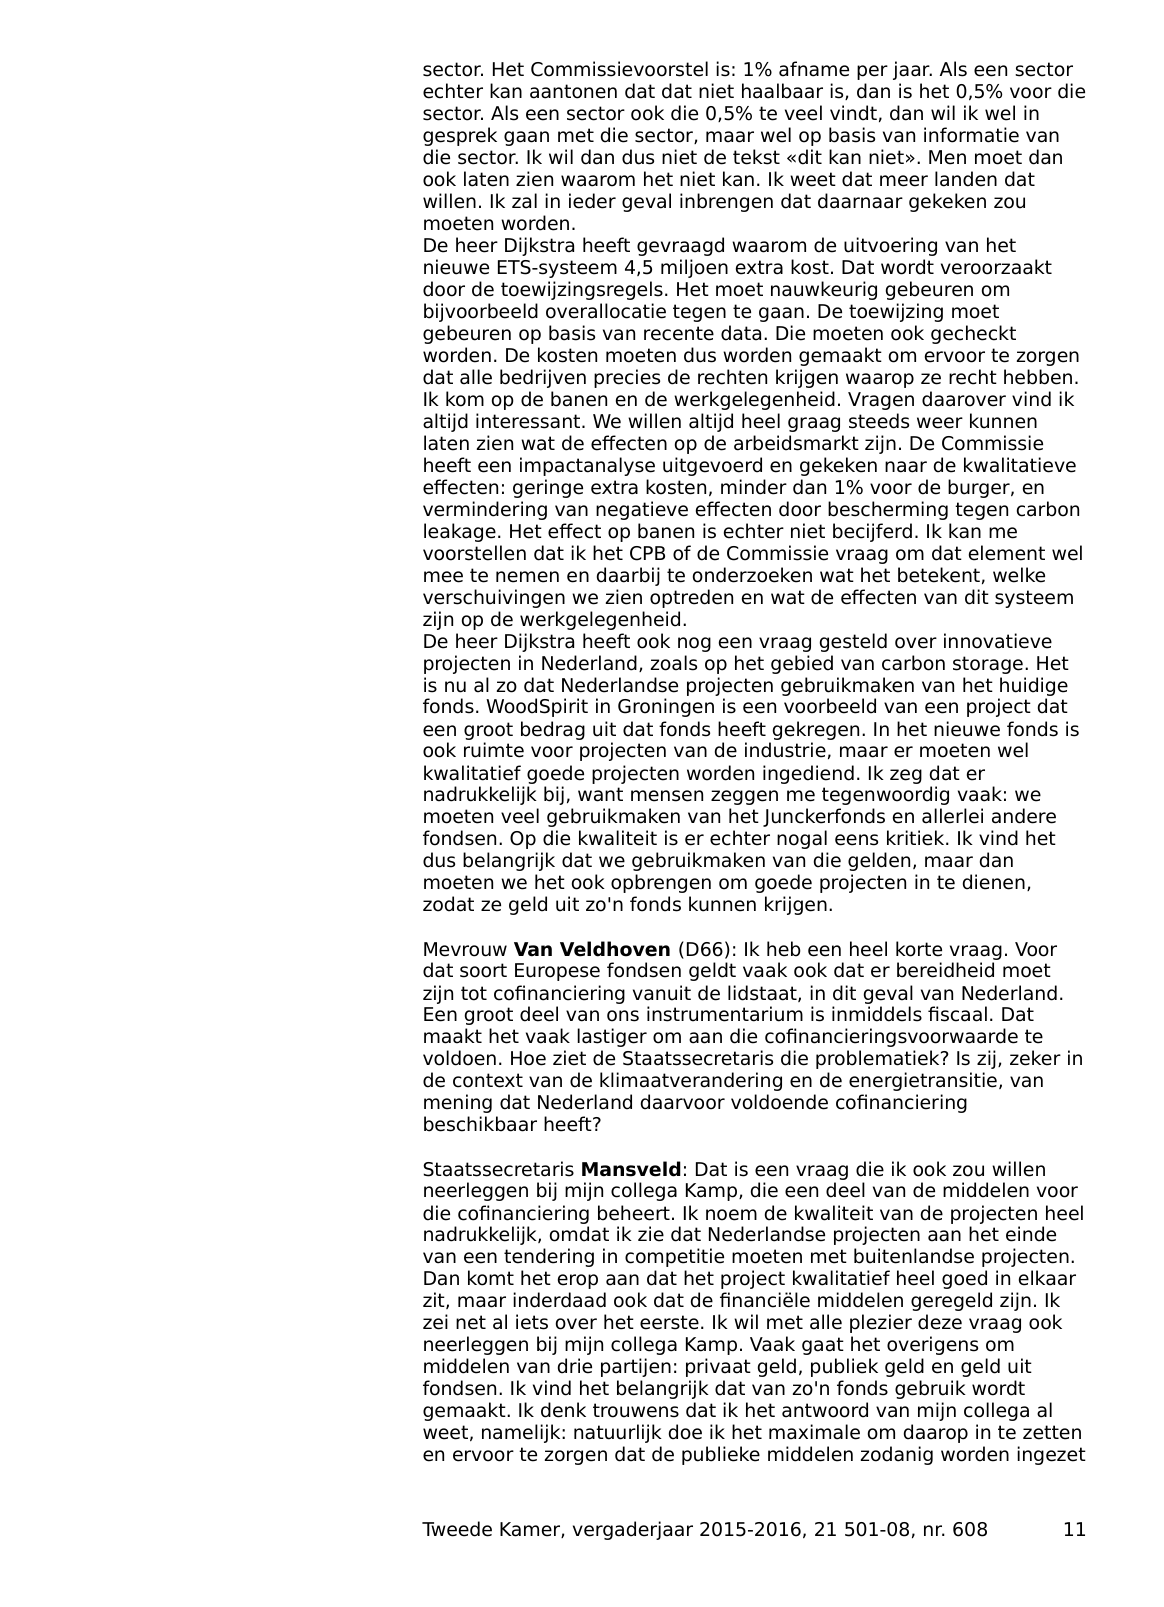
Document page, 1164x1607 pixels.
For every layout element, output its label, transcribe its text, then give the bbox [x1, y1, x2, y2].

text De heer Dijkstra heeft gevraagd waarom de uitvoering van het nieuwe ETS-systeem 4,5 miljoen extra kost. Dat wordt veroorzaakt door de toewijzingsregels. Het moet nauwkeurig gebeuren om bijvoorbeeld overallocatie tegen te gaan. De toewijzing moet gebeuren op basis van recente data. Die moeten ook gecheckt worden. De kosten moeten dus worden gemaakt om ervoor te zorgen dat alle bedrijven precies de rechten krijgen waarop ze recht hebben. [422, 235, 1087, 389]
text Staatssecretaris Mansveld: Dat is een vraag die ik ook zou willen neerleggen bij mijn collega Kamp, die een deel van de middelen voor die cofinanciering beheert. Ik noem de kwaliteit van de projecten heel nadrukkelijk, omdat ik zie dat Nederlandse projecten aan het einde van een tendering in competitie moeten met buitenlandse projecten. Dan komt het erop aan dat het project kwalitatief heel goed in elkaar zit, maar inderdaad ook dat de financiële middelen geregeld zijn. Ik zei net al iets over het eerste. Ik wil met alle plezier deze vraag ook neerleggen bij mijn collega Kamp. Vaak gaat het overigens om middelen van drie partijen: privaat geld, publiek geld en geld uit fondsen. Ik vind het belangrijk dat van zo'n fonds gebruik wordt gemaakt. Ik denk trouwens dat ik het antwoord van mijn collega al weet, namelijk: natuurlijk doe ik het maximale om daarop in te zetten en ervoor te zorgen dat de publieke middelen zodanig worden ingezet [422, 1158, 1087, 1466]
text Mevrouw Van Veldhoven (D66): Ik heb een heel korte vraag. Voor dat soort Europese fondsen geldt vaak ook dat er bereidheid moet zijn tot cofinanciering vanuit de lidstaat, in dit geval van Nederland. Een groot deel van ons instrumentarium is inmiddels fiscaal. Dat maakt het vaak lastiger om aan die cofinancieringsvoorwaarde te voldoen. Hoe ziet de Staatssecretaris die problematiek? Is zij, zeker in de context van de klimaatverandering en de energietransitie, van mening dat Nederland daarvoor voldoende cofinanciering beschikbaar heeft? [422, 938, 1087, 1136]
text De heer Dijkstra heeft ook nog een vraag gesteld over innovatieve projecten in Nederland, zoals op het gebied van carbon storage. Het is nu al zo dat Nederlandse projecten gebruikmaken van het huidige fonds. WoodSpirit in Groningen is een voorbeeld van een project dat een groot bedrag uit dat fonds heeft gekregen. In het nieuwe fonds is ook ruimte voor projecten van de industrie, maar er moeten wel kwalitatief goede projecten worden ingediend. Ik zeg dat er nadrukkelijk bij, want mensen zeggen me tegenwoordig vaak: we moeten veel gebruikmaken van het Junckerfonds en allerlei andere fondsen. Op die kwaliteit is er echter nogal eens kritiek. Ik vind het dus belangrijk dat we gebruikmaken van die gelden, maar dan moeten we het ook opbrengen om goede projecten in te dienen, zodat ze geld uit zo'n fonds kunnen krijgen. [422, 631, 1087, 916]
text Ik kom op de banen en de werkgelegenheid. Vragen daarover vind ik altijd interessant. We willen altijd heel graag steeds weer kunnen laten zien wat de effecten op de arbeidsmarkt zijn. De Commissie heeft een impactanalyse uitgevoerd en gekeken naar de kwalitatieve effecten: geringe extra kosten, minder dan 1% voor de burger, en vermindering van negatieve effecten door bescherming tegen carbon leakage. Het effect op banen is echter niet becijferd. Ik kan me voorstellen dat ik het CPB of de Commissie vraag om dat element wel mee te nemen en daarbij te onderzoeken wat het betekent, welke verschuivingen we zien optreden en wat de effecten van dit systeem zijn op de werkgelegenheid. [422, 389, 1087, 631]
text sector. Het Commissievoorstel is: 1% afname per jaar. Als een sector echter kan aantonen dat dat niet haalbaar is, dan is het 0,5% voor die sector. Als een sector ook die 0,5% te veel vindt, dan wil ik wel in gesprek gaan met die sector, maar wel op basis van informatie van die sector. Ik wil dan dus niet de tekst «dit kan niet». Men moet dan ook laten zien waarom het niet kan. Ik weet dat meer landen dat willen. Ik zal in ieder geval inbrengen dat daarnaar gekeken zou moeten worden. [422, 59, 1087, 235]
